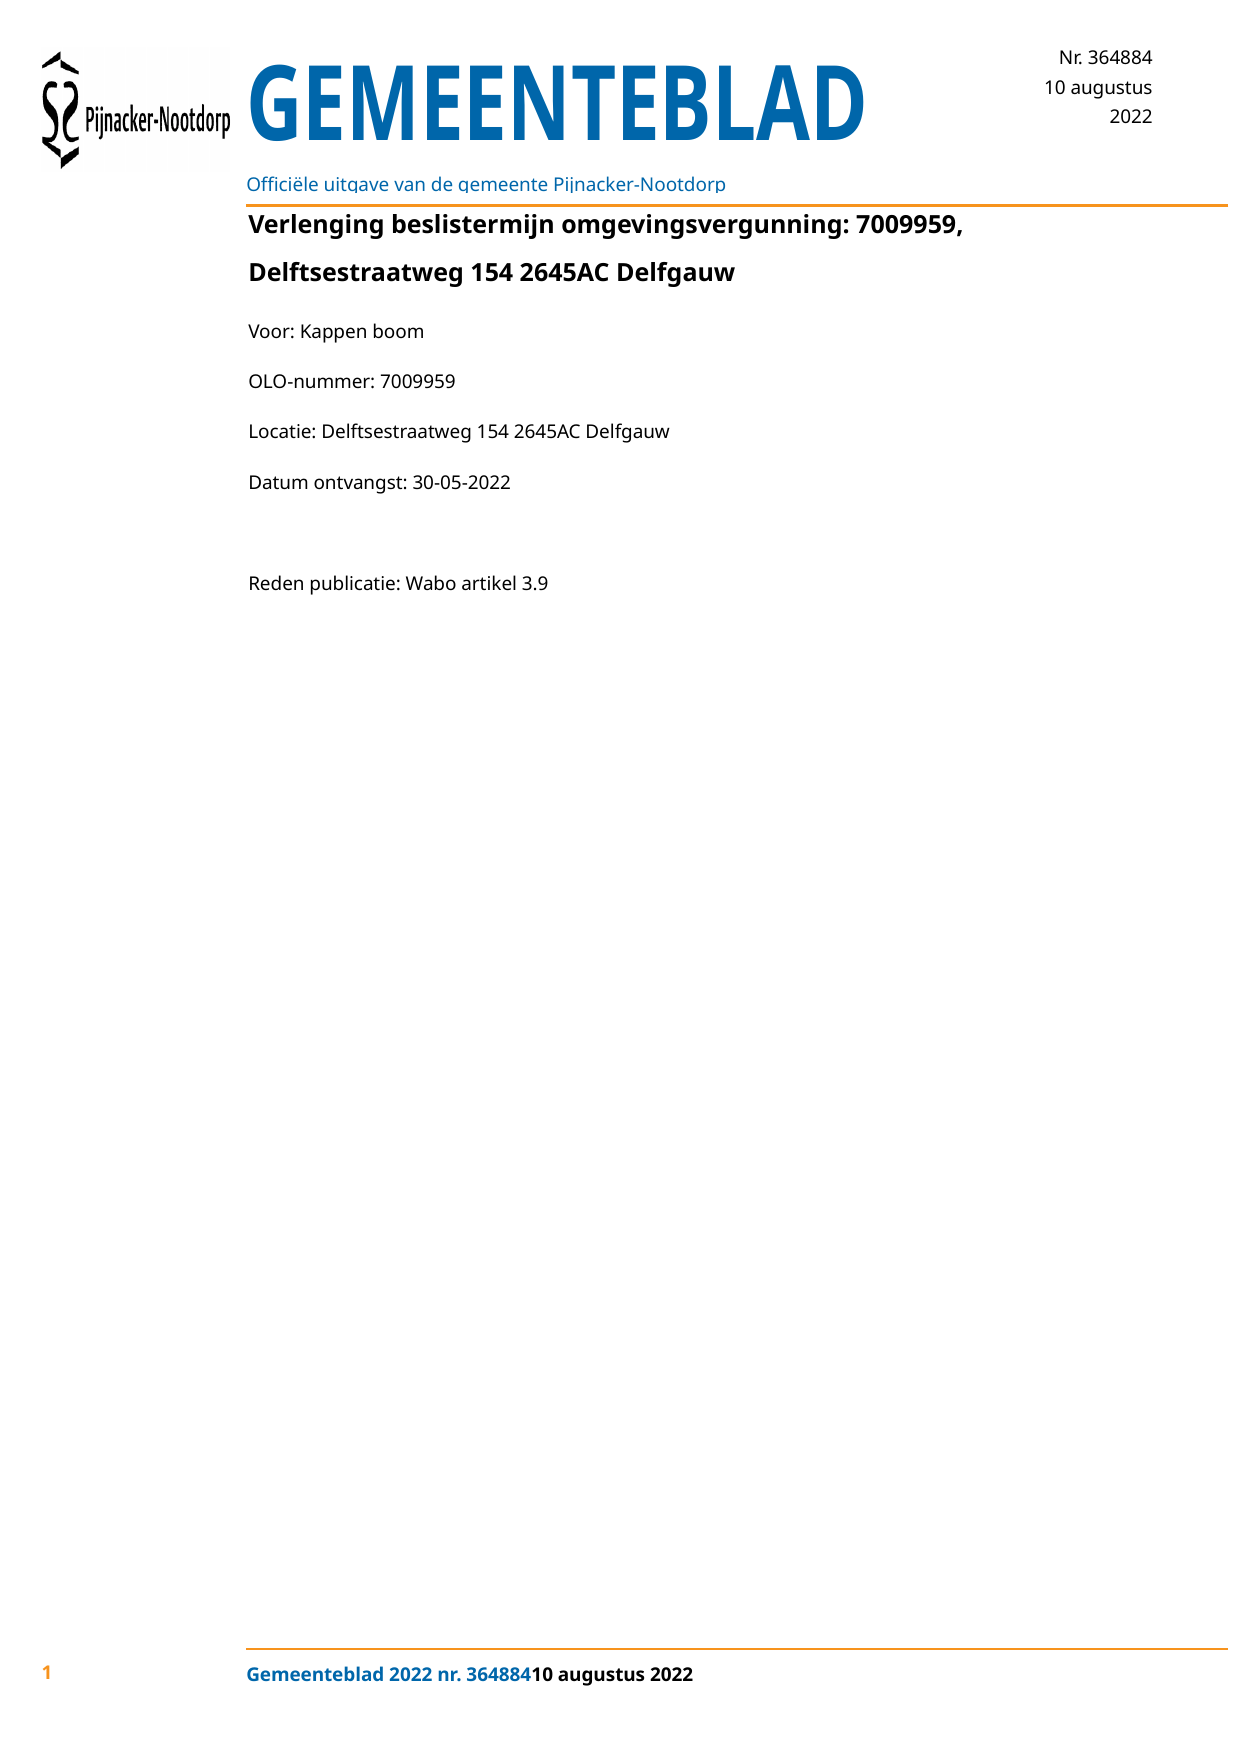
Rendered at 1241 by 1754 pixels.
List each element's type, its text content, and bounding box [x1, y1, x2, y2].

picture [41, 47, 231, 172]
text Reden publicatie: Wabo artikel 3.9 [248, 570, 1152, 596]
text OLO-nummer: 7009959 [248, 368, 1152, 394]
text Datum ontvangst: 30-05-2022 [248, 469, 1152, 495]
text Verlenging beslistermijn omgevingsvergunning: 7009959, Delftsestraatweg 154 2645AC Delfgauw [248, 207, 1152, 288]
text Locatie: Delftsestraatweg 154 2645AC Delfgauw [248, 419, 1152, 444]
text Voor: Kappen boom [248, 318, 1152, 344]
